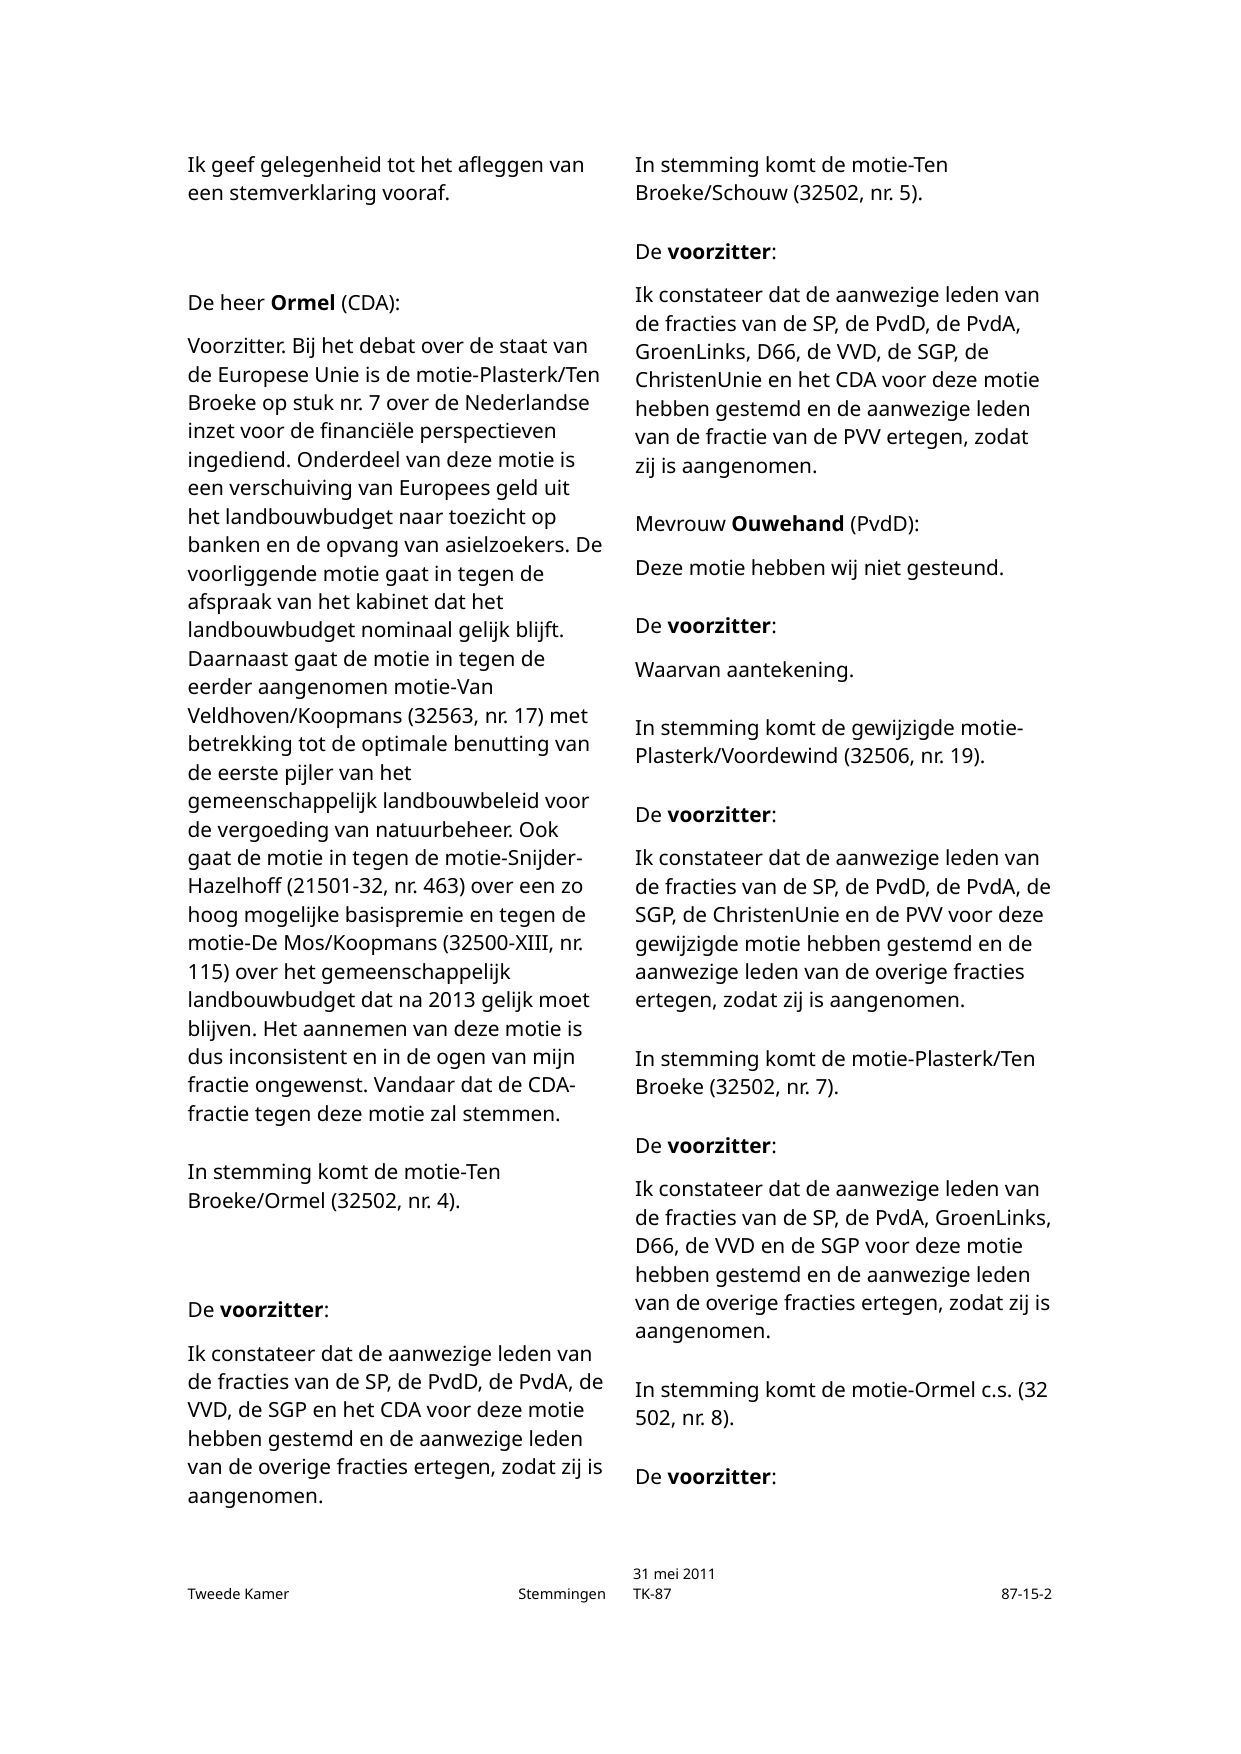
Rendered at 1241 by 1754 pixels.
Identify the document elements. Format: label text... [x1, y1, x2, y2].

text Ik constateer dat de aanwezige leden van de fracties van de SP, de PvdD, de PvdA, de VVD, de SGP en het CDA voor deze motie hebben gestemd en de aanwezige leden van de overige fracties ertegen, zodat zij is aangenomen. [187, 1339, 605, 1509]
text Waarvan aantekening. [635, 655, 1053, 683]
text De voorzitter: [635, 800, 1053, 828]
text In stemming komt de motie-Plasterk/Ten Broeke (32502, nr. 7). [635, 1044, 1053, 1101]
text Ik constateer dat de aanwezige leden van de fracties van de SP, de PvdD, de PvdA, GroenLinks, D66, de VVD, de SGP, de ChristenUnie en het CDA voor deze motie hebben gestemd en de aanwezige leden van de fractie van de PVV ertegen, zodat zij is aangenomen. [635, 280, 1053, 479]
text De voorzitter: [635, 1131, 1053, 1159]
text De voorzitter: [187, 1295, 605, 1324]
text  [187, 1244, 605, 1273]
text Voorzitter. Bij het debat over de staat van de Europese Unie is de motie-Plasterk/Ten Broeke op stuk nr. 7 over de Nederlandse inzet voor de financiële perspectieven ingediend. Onderdeel van deze motie is een verschuiving van Europees geld uit het landbouwbudget naar toezicht op banken en de opvang van asielzoekers. De voorliggende motie gaat in tegen de afspraak van het kabinet dat het landbouwbudget nominaal gelijk blijft. Daarnaast gaat de motie in tegen de eerder aangenomen motie-Van Veldhoven/Koopmans (32563, nr. 17) met betrekking tot de optimale benutting van de eerste pijler van het gemeenschappelijk landbouwbeleid voor de vergoeding van natuurbeheer. Ook gaat de motie in tegen de motie-Snijder-Hazelhoff (21501-32, nr. 463) over een zo hoog mogelijke basispremie en tegen de motie-De Mos/Koopmans (32500-XIII, nr. 115) over het gemeenschappelijk landbouwbudget dat na 2013 gelijk moet blijven. Het aannemen van deze motie is dus inconsistent en in de ogen van mijn fractie ongewenst. Vandaar dat de CDA-fractie tegen deze motie zal stemmen. [187, 331, 605, 1127]
text Deze motie hebben wij niet gesteund. [635, 553, 1053, 581]
text De heer Ormel (CDA): [187, 288, 605, 316]
text De voorzitter: [635, 237, 1053, 265]
text Ik constateer dat de aanwezige leden van de fracties van de SP, de PvdD, de PvdA, de SGP, de ChristenUnie en de PVV voor deze gewijzigde motie hebben gestemd en de aanwezige leden van de overige fracties ertegen, zodat zij is aangenomen. [635, 843, 1053, 1014]
text Ik geef gelegenheid tot het afleggen van een stemverklaring vooraf. [187, 150, 605, 207]
text In stemming komt de motie-Ten Broeke/Ormel (32502, nr. 4). [187, 1157, 605, 1214]
text In stemming komt de gewijzigde motie-Plasterk/Voordewind (32506, nr. 19). [635, 713, 1053, 770]
text In stemming komt de motie-Ten Broeke/Schouw (32502, nr. 5). [635, 150, 1053, 207]
text De voorzitter: [635, 1462, 1053, 1490]
text In stemming komt de motie-Ormel c.s. (32 502, nr. 8). [635, 1375, 1053, 1432]
text  [187, 237, 605, 265]
text De voorzitter: [635, 611, 1053, 640]
text Ik constateer dat de aanwezige leden van de fracties van de SP, de PvdA, GroenLinks, D66, de VVD en de SGP voor deze motie hebben gestemd en de aanwezige leden van de overige fracties ertegen, zodat zij is aangenomen. [635, 1174, 1053, 1345]
text Mevrouw Ouwehand (PvdD): [635, 509, 1053, 538]
